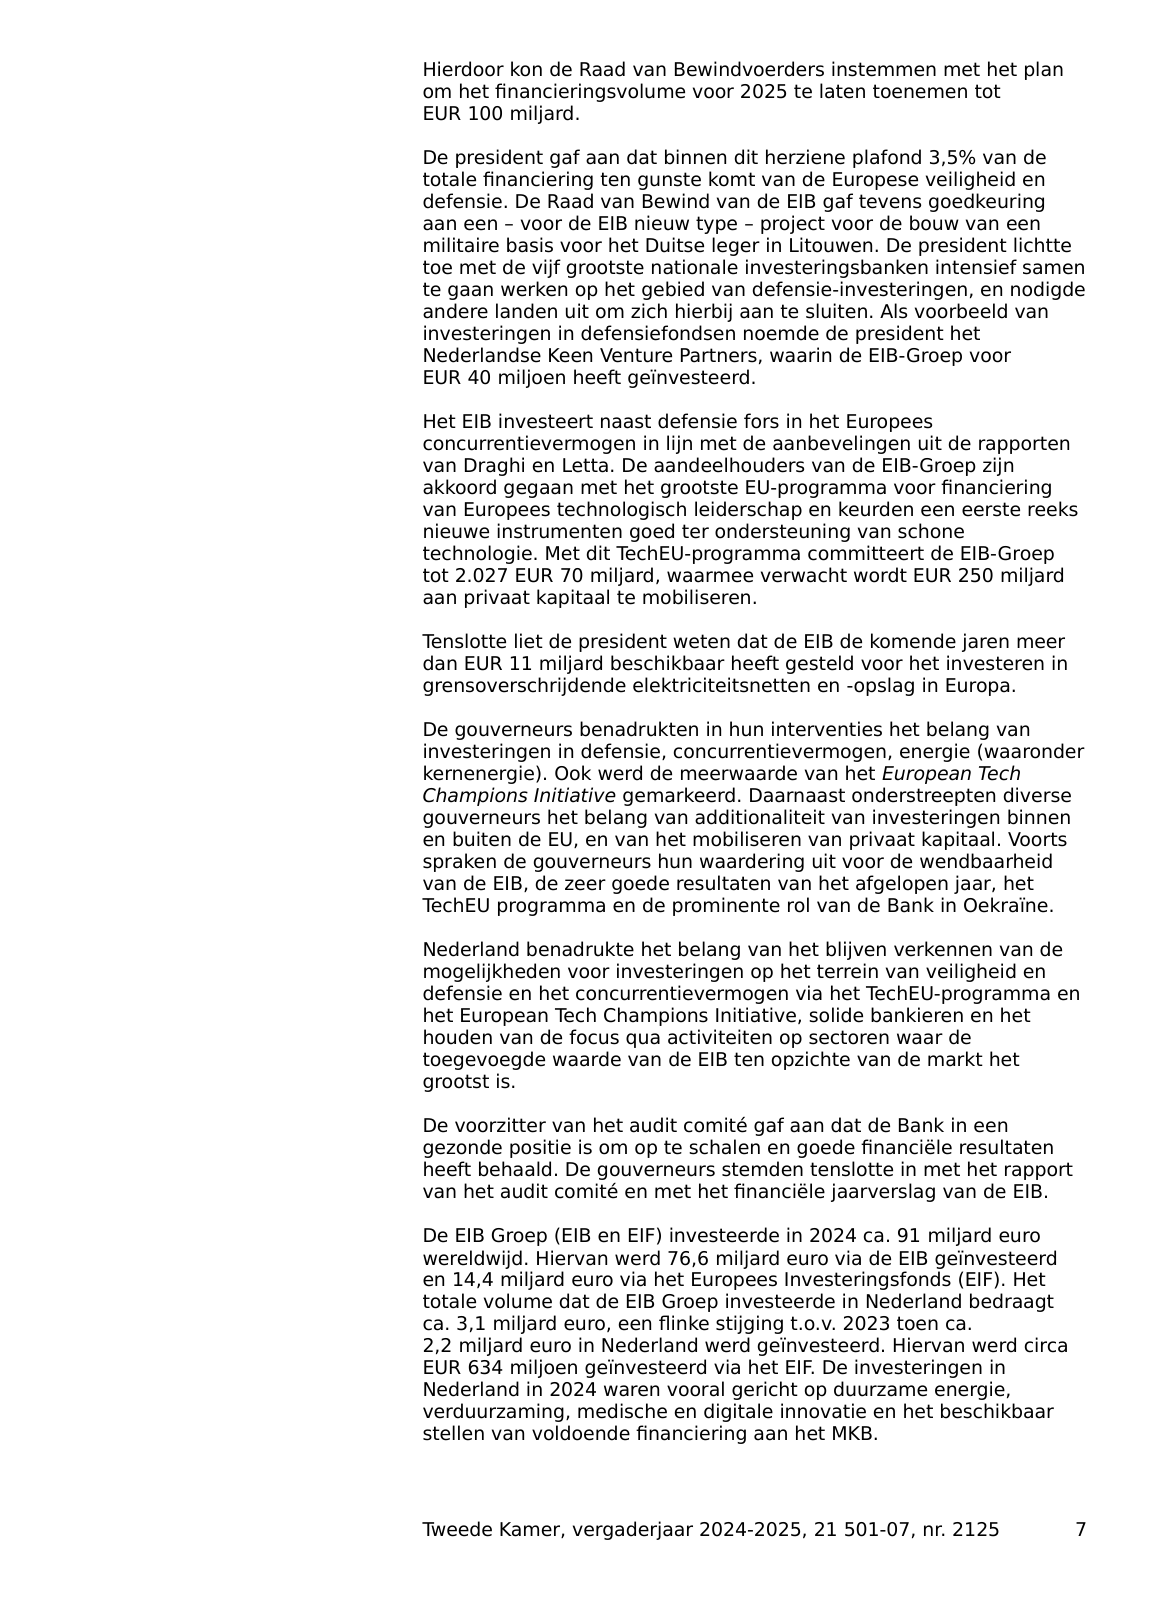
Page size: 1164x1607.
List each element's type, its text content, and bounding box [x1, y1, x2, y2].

text Het EIB investeert naast defensie fors in het Europees concurrentievermogen in lijn met de aanbevelingen uit de rapporten van Draghi en Letta. De aandeelhouders van de EIB-Groep zijn akkoord gegaan met het grootste EU-programma voor financiering van Europees technologisch leiderschap en keurden een eerste reeks nieuwe instrumenten goed ter ondersteuning van schone technologie. Met dit TechEU-programma committeert de EIB-Groep tot 2.027 EUR 70 miljard, waarmee verwacht wordt EUR 250 miljard aan privaat kapitaal te mobiliseren. [422, 411, 1087, 609]
text Hierdoor kon de Raad van Bewindvoerders instemmen met het plan om het financieringsvolume voor 2025 te laten toenemen tot EUR 100 miljard. [422, 59, 1087, 125]
text Tenslotte liet de president weten dat de EIB de komende jaren meer dan EUR 11 miljard beschikbaar heeft gesteld voor het investeren in grensoverschrijdende elektriciteitsnetten en -opslag in Europa. [422, 631, 1087, 697]
text Nederland benadrukte het belang van het blijven verkennen van de mogelijkheden voor investeringen op het terrein van veiligheid en defensie en het concurrentievermogen via het TechEU-programma en het European Tech Champions Initiative, solide bankieren en het houden van de focus qua activiteiten op sectoren waar de toegevoegde waarde van de EIB ten opzichte van de markt het grootst is. [422, 939, 1087, 1093]
text De voorzitter van het audit comité gaf aan dat de Bank in een gezonde positie is om op te schalen en goede financiële resultaten heeft behaald. De gouverneurs stemden tenslotte in met het rapport van het audit comité en met het financiële jaarverslag van de EIB. [422, 1115, 1087, 1203]
text De gouverneurs benadrukten in hun interventies het belang van investeringen in defensie, concurrentievermogen, energie (waaronder kernenergie). Ook werd de meerwaarde van het European Tech Champions Initiative gemarkeerd. Daarnaast onderstreepten diverse gouverneurs het belang van additionaliteit van investeringen binnen en buiten de EU, en van het mobiliseren van privaat kapitaal. Voorts spraken de gouverneurs hun waardering uit voor de wendbaarheid van de EIB, de zeer goede resultaten van het afgelopen jaar, het TechEU programma en de prominente rol van de Bank in Oekraïne. [422, 719, 1087, 917]
text De EIB Groep (EIB en EIF) investeerde in 2024 ca. 91 miljard euro wereldwijd. Hiervan werd 76,6 miljard euro via de EIB geïnvesteerd en 14,4 miljard euro via het Europees Investeringsfonds (EIF). Het totale volume dat de EIB Groep investeerde in Nederland bedraagt ca. 3,1 miljard euro, een flinke stijging t.o.v. 2023 toen ca. 2,2 miljard euro in Nederland werd geïnvesteerd. Hiervan werd circa EUR 634 miljoen geïnvesteerd via het EIF. De investeringen in Nederland in 2024 waren vooral gericht op duurzame energie, verduurzaming, medische en digitale innovatie en het beschikbaar stellen van voldoende financiering aan het MKB. [422, 1225, 1087, 1445]
text De president gaf aan dat binnen dit herziene plafond 3,5% van de totale financiering ten gunste komt van de Europese veiligheid en defensie. De Raad van Bewind van de EIB gaf tevens goedkeuring aan een – voor de EIB nieuw type – project voor de bouw van een militaire basis voor het Duitse leger in Litouwen. De president lichtte toe met de vijf grootste nationale investeringsbanken intensief samen te gaan werken op het gebied van defensie-investeringen, en nodigde andere landen uit om zich hierbij aan te sluiten. Als voorbeeld van investeringen in defensiefondsen noemde de president het Nederlandse Keen Venture Partners, waarin de EIB-Groep voor EUR 40 miljoen heeft geïnvesteerd. [422, 147, 1087, 389]
